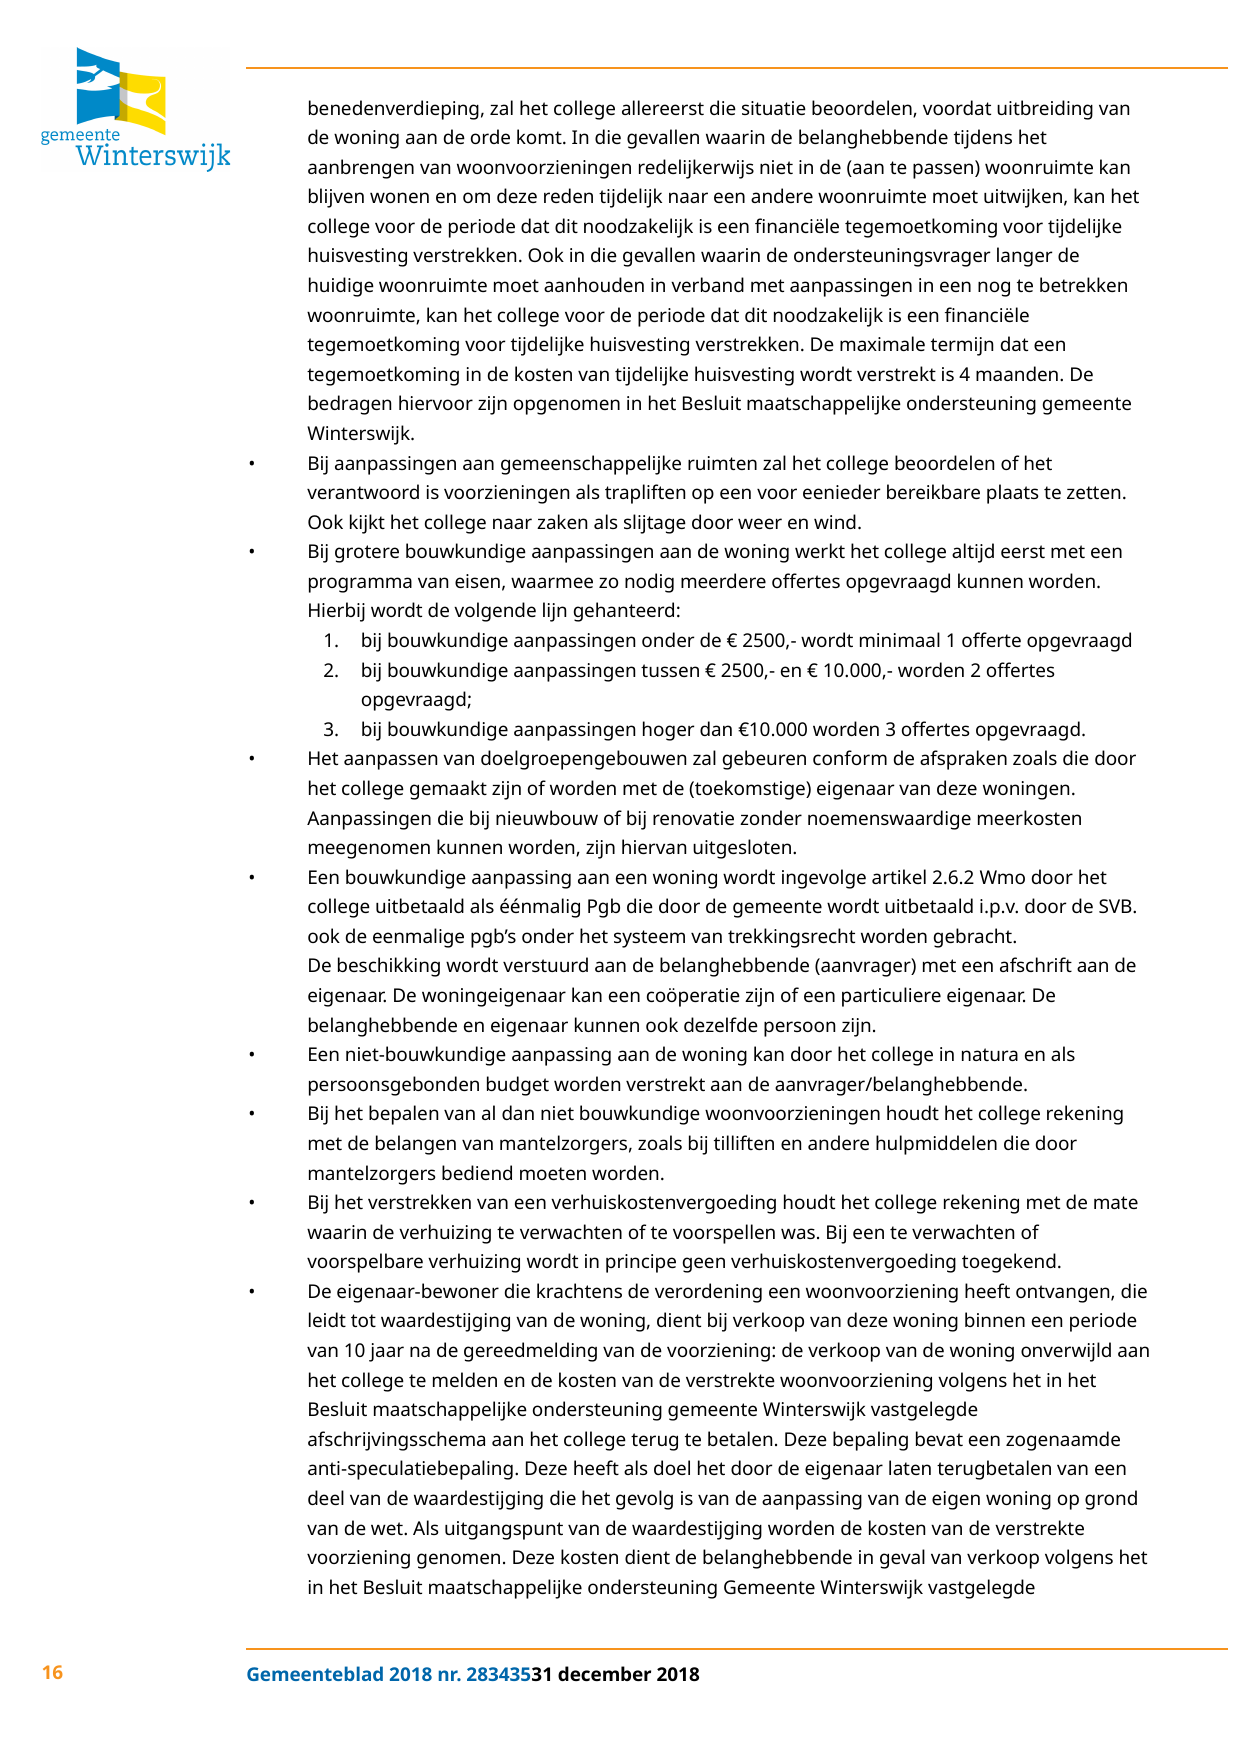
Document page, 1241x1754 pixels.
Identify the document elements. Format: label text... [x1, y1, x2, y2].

list Een bouwkundige aanpassing aan een woning wordt ingevolge artikel 2.6.2 Wmo door het college uitbetaald als éénmalig Pgb die door de gemeente wordt uitbetaald i.p.v. door de SVB. ook de eenmalige pgb’s onder het systeem van trekkingsrecht worden gebracht. [248, 864, 1152, 949]
list bij bouwkundige aanpassingen hoger dan €10.000 worden 3 offertes opgevraagd. [323, 716, 1152, 742]
list Een niet-bouwkundige aanpassing aan de woning kan door het college in natura en als persoonsgebonden budget worden verstrekt aan de aanvrager/belanghebbende. [248, 1041, 1152, 1097]
picture [41, 47, 231, 172]
picture [225, 153, 231, 162]
list Bij aanpassingen aan gemeenschappelijke ruimten zal het college beoordelen of het verantwoord is voorzieningen als trapliften op een voor eenieder bereikbare plaats te zetten. Ook kijkt het college naar zaken als slijtage door weer en wind. [248, 450, 1152, 535]
list Het aanpassen van doelgroepengebouwen zal gebeuren conform de afspraken zoals die door het college gemaakt zijn of worden met de (toekomstige) eigenaar van deze woningen. Aanpassingen die bij nieuwbouw of bij renovatie zonder noemenswaardige meerkosten meegenomen kunnen worden, zijn hiervan uitgesloten. [248, 746, 1152, 860]
list benedenverdieping, zal het college allereerst die situatie beoordelen, voordat uitbreiding van de woning aan de orde komt. In die gevallen waarin de belanghebbende tijdens het aanbrengen van woonvoorzieningen redelijkerwijs niet in de (aan te passen) woonruimte kan blijven wonen en om deze reden tijdelijk naar een andere woonruimte moet uitwijken, kan het college voor de periode dat dit noodzakelijk is een financiële tegemoetkoming voor tijdelijke huisvesting verstrekken. Ook in die gevallen waarin de ondersteuningsvrager langer de huidige woonruimte moet aanhouden in verband met aanpassingen in een nog te betrekken woonruimte, kan het college voor de periode dat dit noodzakelijk is een financiële tegemoetkoming voor tijdelijke huisvesting verstrekken. De maximale termijn dat een tegemoetkoming in de kosten van tijdelijke huisvesting wordt verstrekt is 4 maanden. De bedragen hiervoor zijn opgenomen in het Besluit maatschappelijke ondersteuning gemeente Winterswijk. [248, 95, 1152, 446]
list De eigenaar-bewoner die krachtens de verordening een woonvoorziening heeft ontvangen, die leidt tot waardestijging van de woning, dient bij verkoop van deze woning binnen een periode van 10 jaar na de gereedmelding van de voorziening: de verkoop van de woning onverwijld aan het college te melden en de kosten van de verstrekte woonvoorziening volgens het in het Besluit maatschappelijke ondersteuning gemeente Winterswijk vastgelegde afschrijvingsschema aan het college terug te betalen. Deze bepaling bevat een zogenaamde anti-speculatiebepaling. Deze heeft als doel het door de eigenaar laten terugbetalen van een deel van de waardestijging die het gevolg is van de aanpassing van de eigen woning op grond van de wet. Als uitgangspunt van de waardestijging worden de kosten van de verstrekte voorziening genomen. Deze kosten dient de belanghebbende in geval van verkoop volgens het in het Besluit maatschappelijke ondersteuning Gemeente Winterswijk vastgelegde [248, 1278, 1152, 1600]
list Bij grotere bouwkundige aanpassingen aan de woning werkt het college altijd eerst met een programma van eisen, waarmee zo nodig meerdere offertes opgevraagd kunnen worden. Hierbij wordt de volgende lijn gehanteerd: [248, 538, 1152, 623]
list bij bouwkundige aanpassingen tussen € 2500,- en € 10.000,- worden 2 offertes opgevraagd; [323, 657, 1152, 712]
list Bij het bepalen van al dan niet bouwkundige woonvoorzieningen houdt het college rekening met de belangen van mantelzorgers, zoals bij tilliften en andere hulpmiddelen die door mantelzorgers bediend moeten worden. [248, 1101, 1152, 1186]
list De beschikking wordt verstuurd aan de belanghebbende (aanvrager) met een afschrift aan de eigenaar. De woningeigenaar kan een coöperatie zijn of een particuliere eigenaar. De belanghebbende en eigenaar kunnen ook dezelfde persoon zijn. [248, 953, 1152, 1038]
list Bij het verstrekken van een verhuiskostenvergoeding houdt het college rekening met de mate waarin de verhuizing te verwachten of te voorspellen was. Bij een te verwachten of voorspelbare verhuizing wordt in principe geen verhuiskostenvergoeding toegekend. [248, 1189, 1152, 1274]
list bij bouwkundige aanpassingen onder de € 2500,- wordt minimaal 1 offerte opgevraagd [323, 627, 1152, 653]
